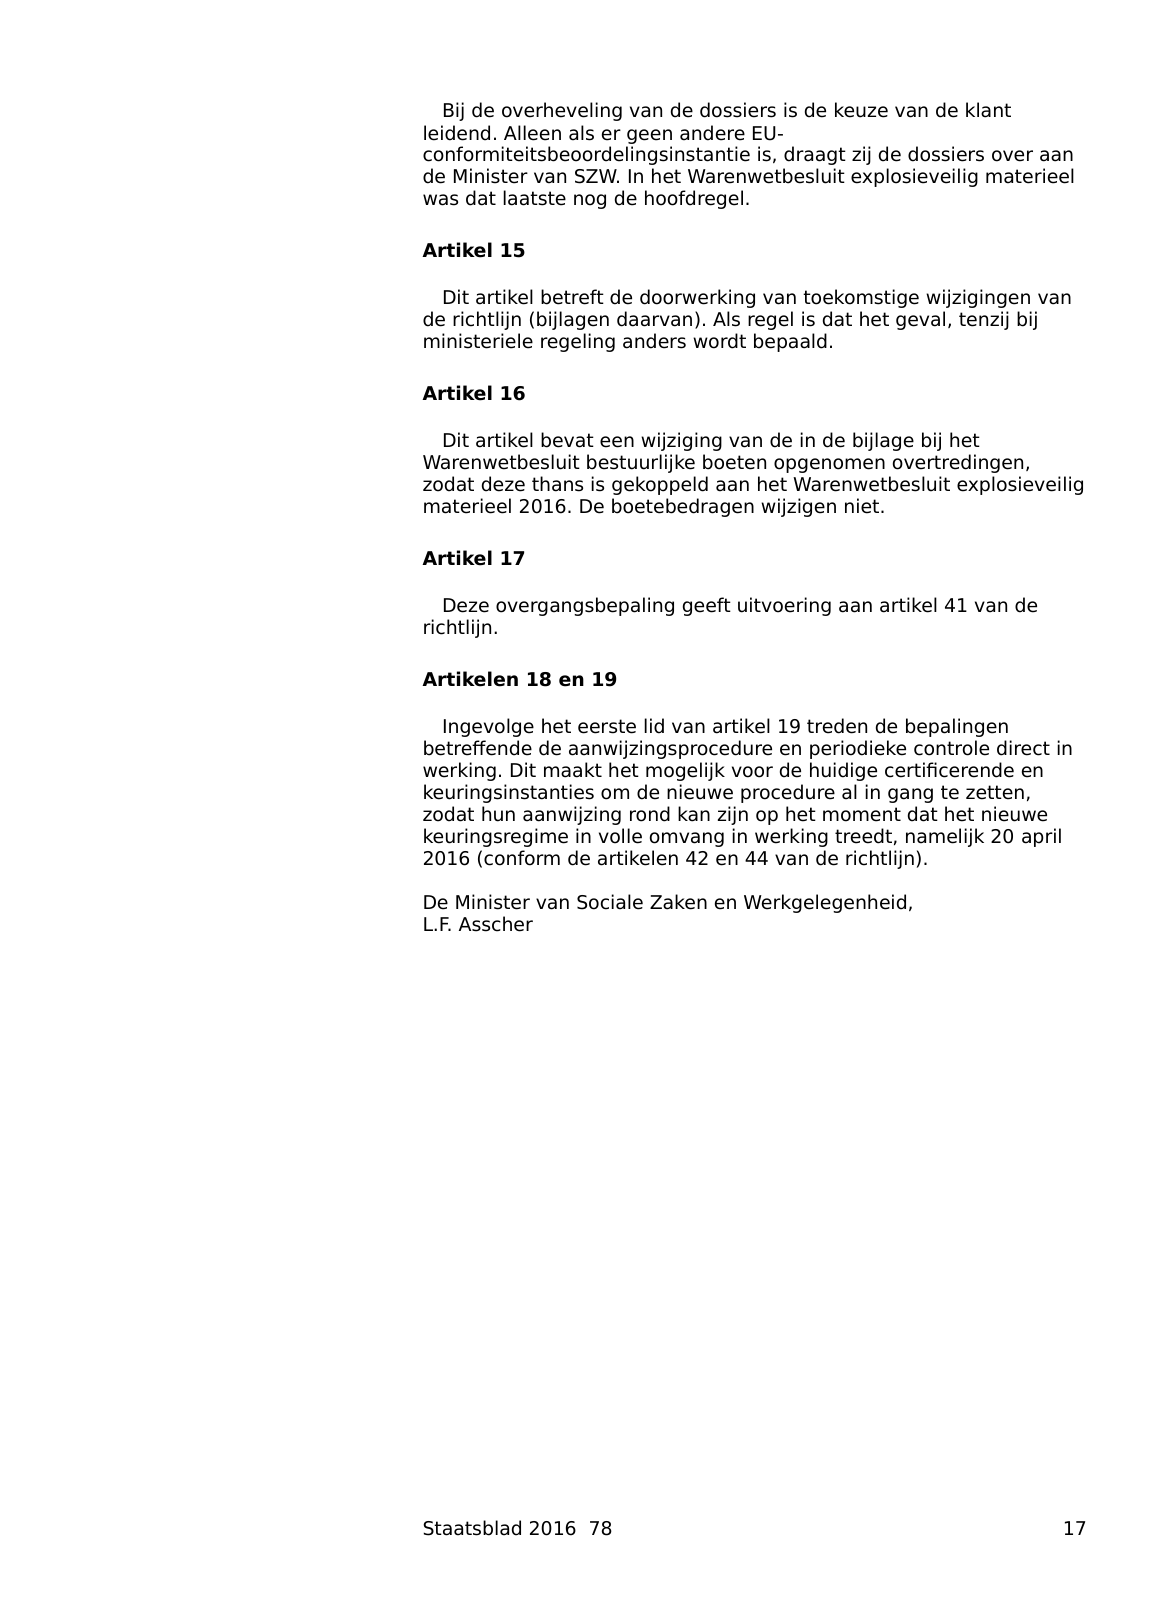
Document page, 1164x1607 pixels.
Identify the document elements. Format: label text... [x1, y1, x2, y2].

text De Minister van Sociale Zaken en Werkgelegenheid, L.F. Asscher [422, 892, 1087, 936]
text Dit artikel bevat een wijziging van de in de bijlage bij het Warenwetbesluit bestuurlijke boeten opgenomen overtredingen, zodat deze thans is gekoppeld aan het Warenwetbesluit explosieveilig materieel 2016. De boetebedragen wijzigen niet. [422, 430, 1087, 518]
subtitle Artikel 15 [422, 240, 1087, 262]
text Deze overgangsbepaling geeft uitvoering aan artikel 41 van de richtlijn. [422, 595, 1087, 639]
text Dit artikel betreft de doorwerking van toekomstige wijzigingen van de richtlijn (bijlagen daarvan). Als regel is dat het geval, tenzij bij ministeriele regeling anders wordt bepaald. [422, 287, 1087, 353]
text Ingevolge het eerste lid van artikel 19 treden de bepalingen betreffende de aanwijzingsprocedure en periodieke controle direct in werking. Dit maakt het mogelijk voor de huidige certificerende en keuringsinstanties om de nieuwe procedure al in gang te zetten, zodat hun aanwijzing rond kan zijn op het moment dat het nieuwe keuringsregime in volle omvang in werking treedt, namelijk 20 april 2016 (conform de artikelen 42 en 44 van de richtlijn). [422, 716, 1087, 870]
subtitle Artikel 17 [422, 548, 1087, 570]
subtitle Artikelen 18 en 19 [422, 669, 1087, 691]
subtitle Artikel 16 [422, 383, 1087, 405]
text Bij de overheveling van de dossiers is de keuze van de klant leidend. Alleen als er geen andere EU-conformiteitsbeoordelingsinstantie is, draagt zij de dossiers over aan de Minister van SZW. In het Warenwetbesluit explosieveilig materieel was dat laatste nog de hoofdregel. [422, 100, 1087, 210]
